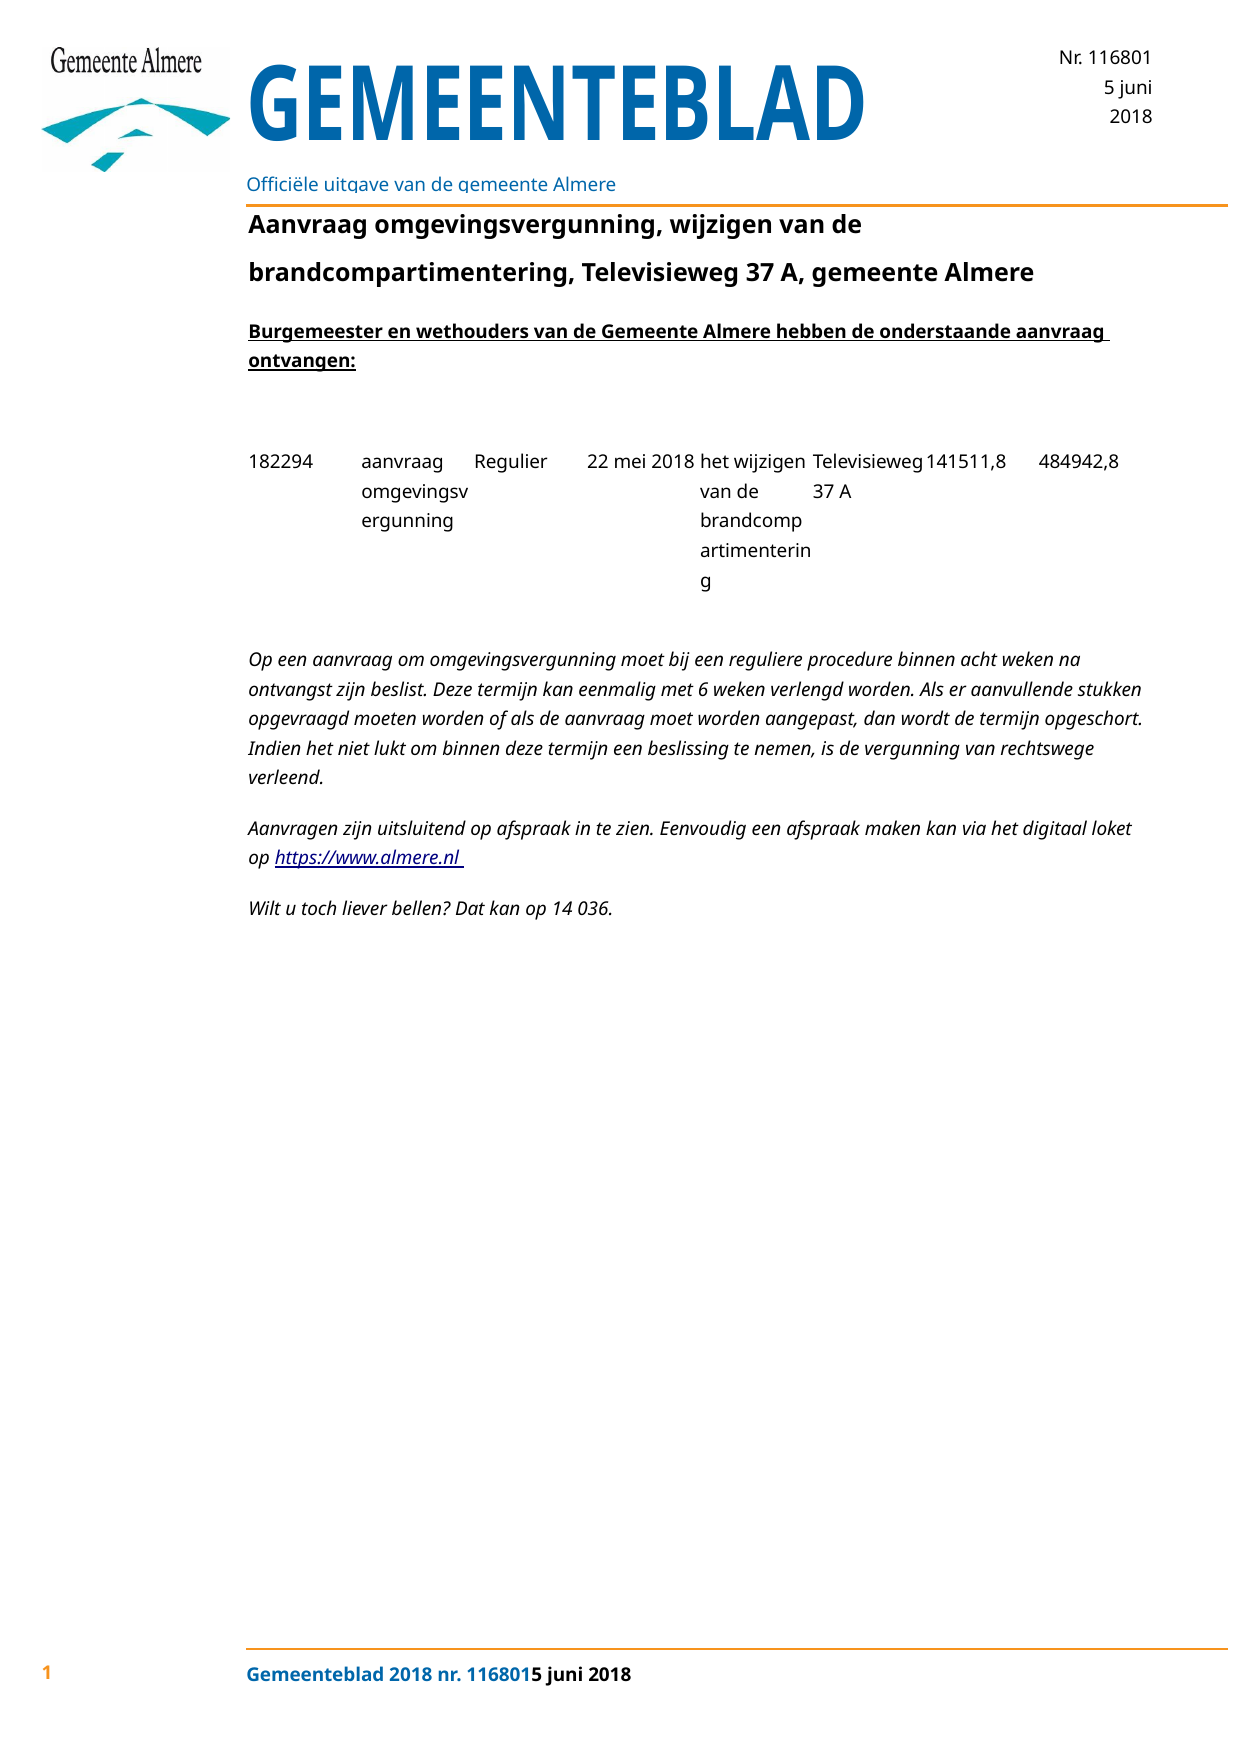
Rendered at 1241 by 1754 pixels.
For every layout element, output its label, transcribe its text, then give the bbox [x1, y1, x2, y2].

picture [41, 47, 231, 172]
text Op een aanvraag om omgevingsvergunning moet bij een reguliere procedure binnen acht weken na ontvangst zijn beslist. Deze termijn kan eenmalig met 6 weken verlengd worden. Als er aanvullende stukken opgevraagd moeten worden of als de aanvraag moet worden aangepast, dan wordt de termijn opgeschort. Indien het niet lukt om binnen deze termijn een beslissing te nemen, is de vergunning van rechtswege verleend. [248, 646, 1152, 790]
text Aanvraag omgevingsvergunning, wijzigen van de brandcompartimentering, Televisieweg 37 A, gemeente Almere [248, 207, 1152, 288]
table_header 141511,8 [926, 449, 1038, 592]
text Aanvragen zijn uitsluitend op afspraak in te zien. Eenvoudig een afspraak maken kan via het digitaal loket op https://www.almere.nl [248, 815, 1152, 870]
table_header aanvraag omgevingsvergunning [361, 449, 474, 592]
table_header 22 mei 2018 [587, 449, 700, 592]
table_header 182294 [248, 449, 361, 592]
text Burgemeester en wethouders van de Gemeente Almere hebben de onderstaande aanvraag ontvangen: [248, 318, 1152, 373]
text Wilt u toch liever bellen? Dat kan op 14 036. [248, 895, 1152, 921]
table_header het wijzigen van de brandcompartimentering [700, 449, 813, 592]
table_header Regulier [474, 449, 587, 592]
table_header 484942,8 [1039, 449, 1152, 592]
table_header Televisieweg 37 A [813, 449, 926, 592]
